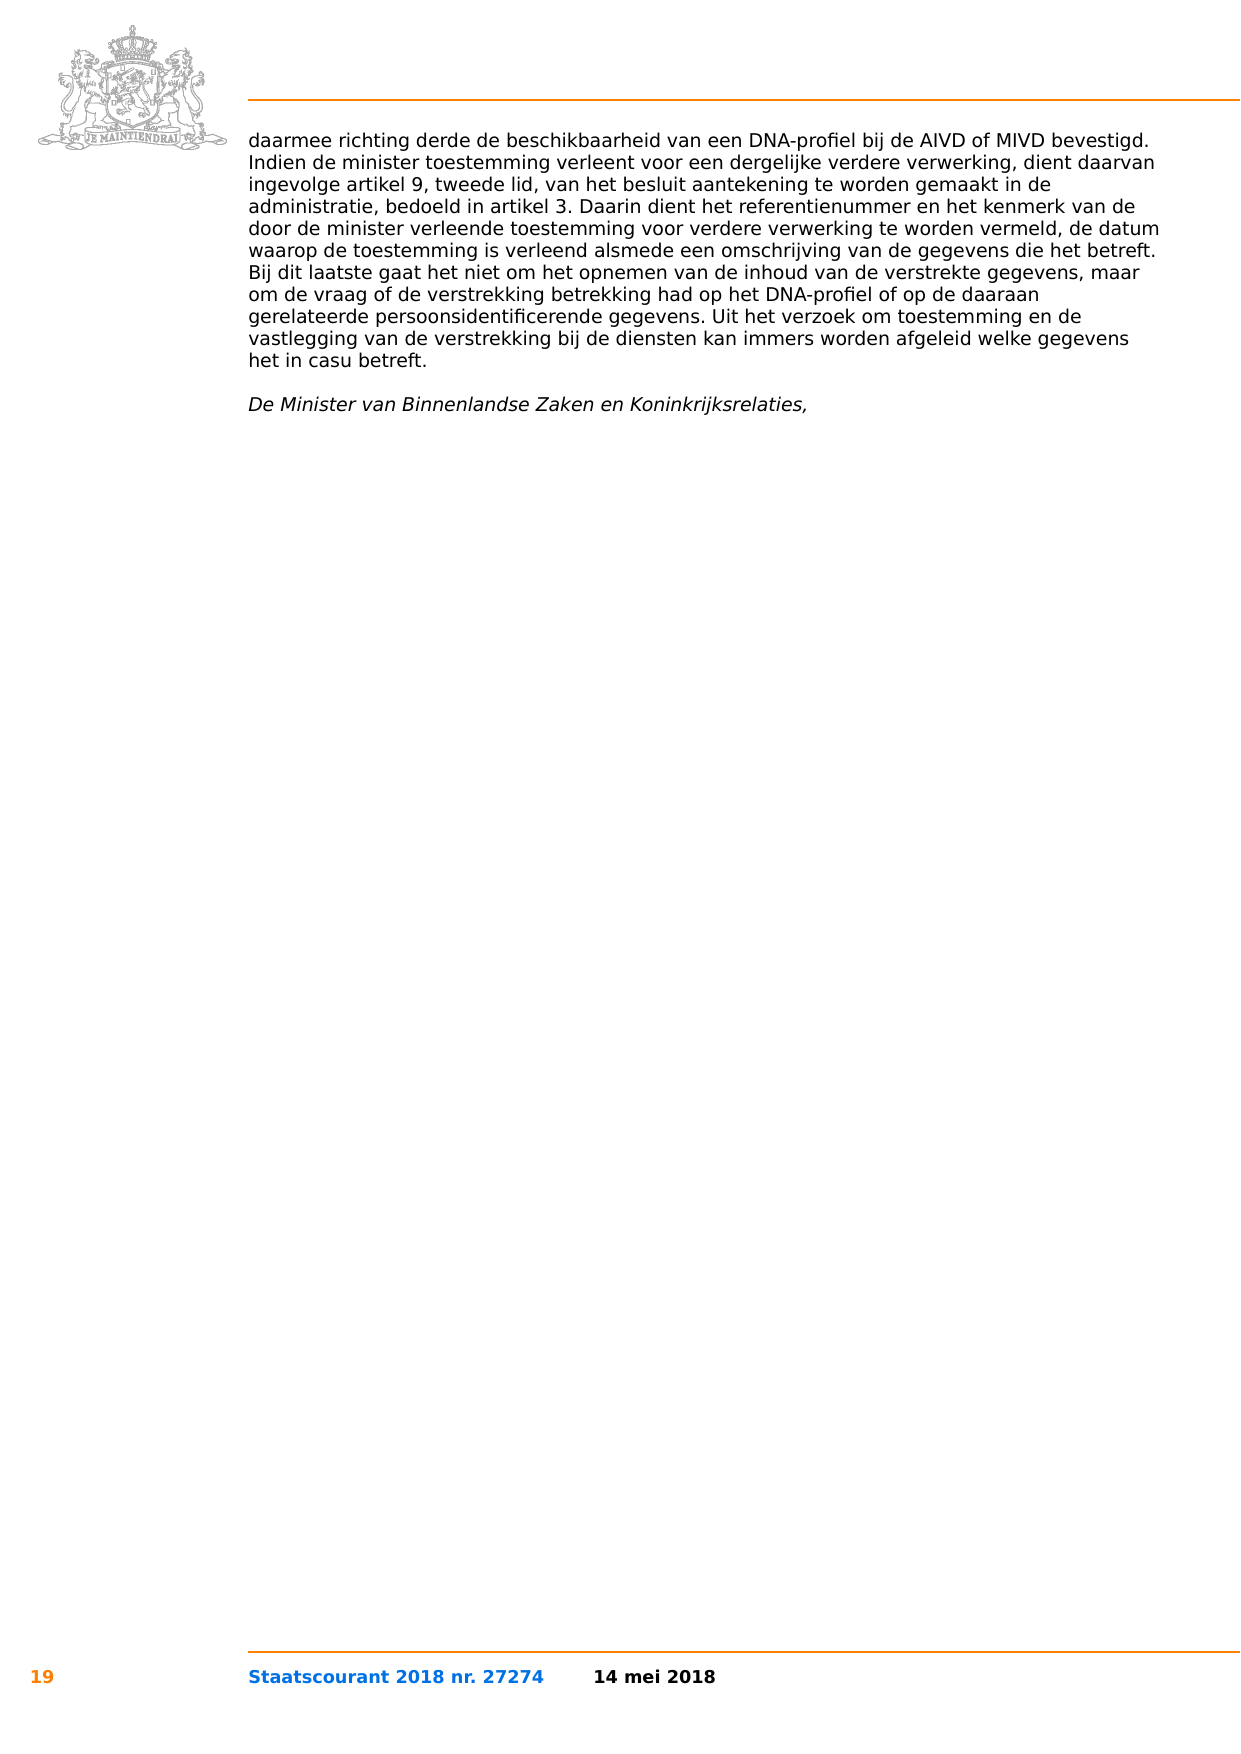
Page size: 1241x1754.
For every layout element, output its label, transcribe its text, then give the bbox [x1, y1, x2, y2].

text De Minister van Binnenlandse Zaken en Koninkrijksrelaties, [248, 393, 1163, 416]
picture [38, 25, 227, 150]
text daarmee richting derde de beschikbaarheid van een DNA-profiel bij de AIVD of MIVD bevestigd. Indien de minister toestemming verleent voor een dergelijke verdere verwerking, dient daarvan ingevolge artikel 9, tweede lid, van het besluit aantekening te worden gemaakt in de administratie, bedoeld in artikel 3. Daarin dient het referentienummer en het kenmerk van de door de minister verleende toestemming voor verdere verwerking te worden vermeld, de datum waarop de toestemming is verleend alsmede een omschrijving van de gegevens die het betreft. Bij dit laatste gaat het niet om het opnemen van de inhoud van de verstrekte gegevens, maar om de vraag of de verstrekking betrekking had op het DNA-profiel of op de daaraan gerelateerde persoonsidentificerende gegevens. Uit het verzoek om toestemming en de vastlegging van de verstrekking bij de diensten kan immers worden afgeleid welke gegevens het in casu betreft. [248, 130, 1163, 372]
